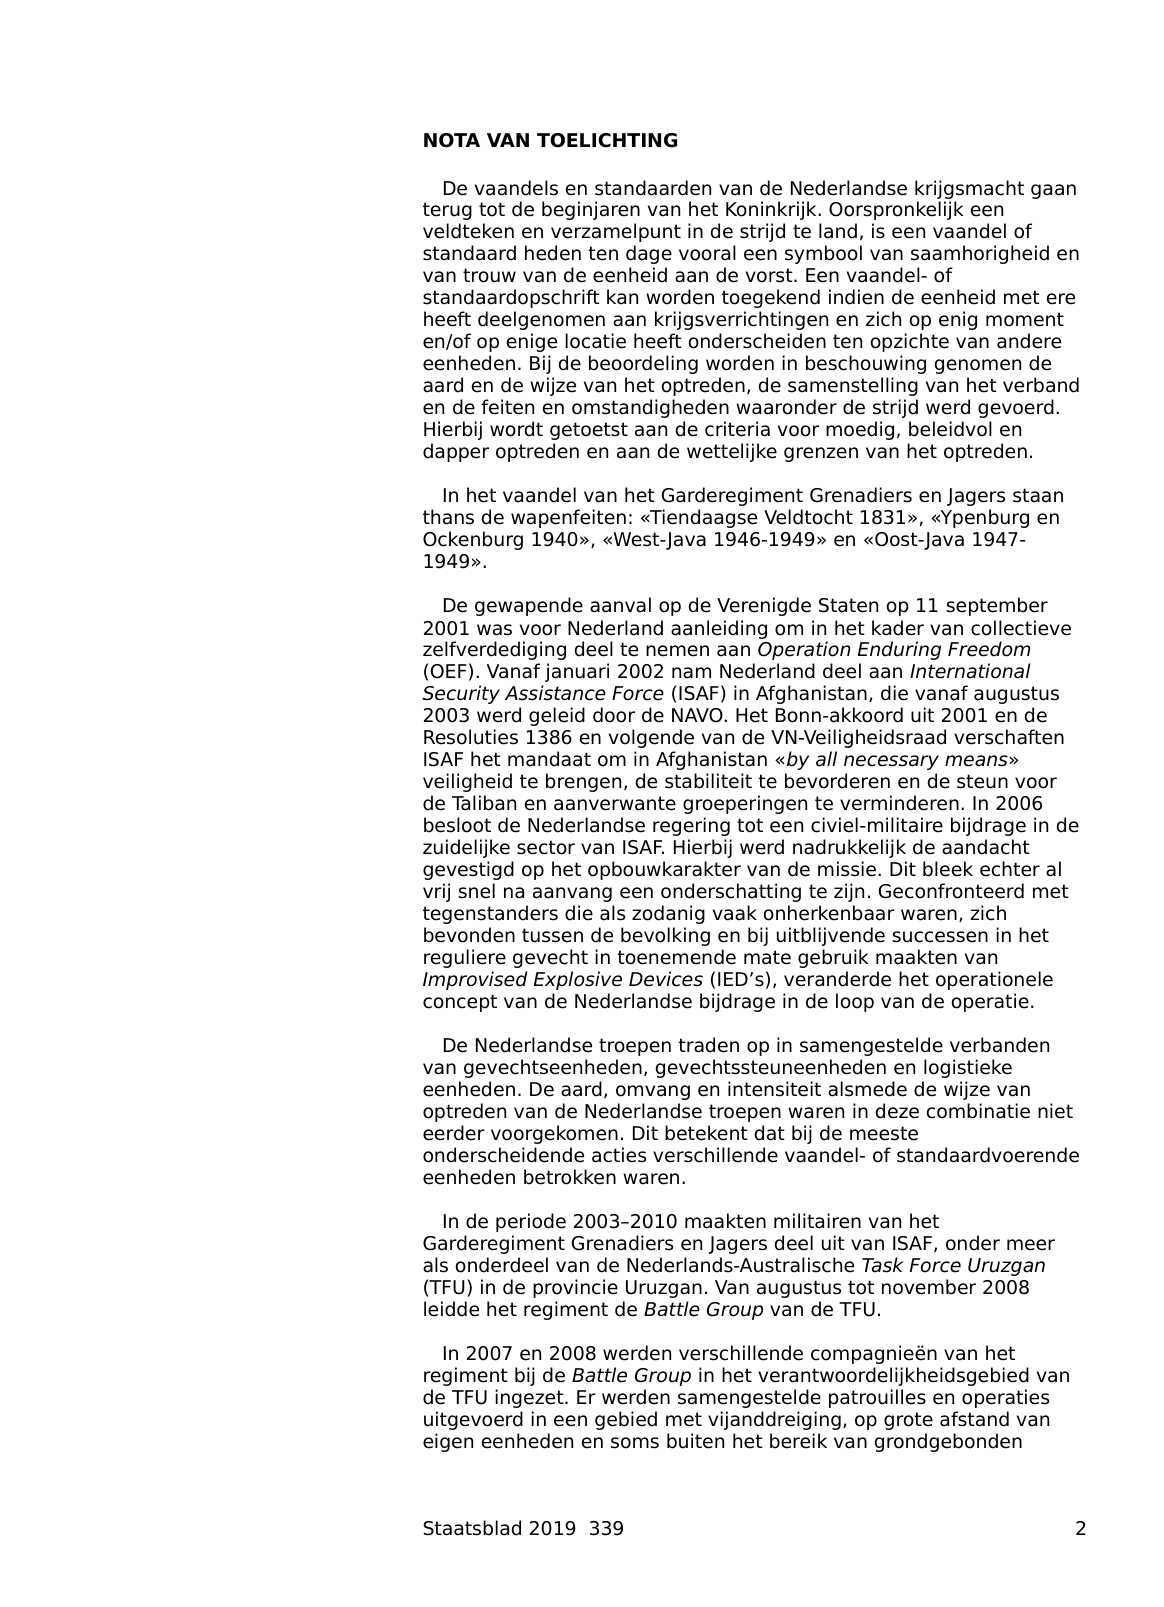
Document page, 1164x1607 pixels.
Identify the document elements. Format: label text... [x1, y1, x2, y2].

text In het vaandel van het Garderegiment Grenadiers en Jagers staan thans de wapenfeiten: «Tiendaagse Veldtocht 1831», «Ypenburg en Ockenburg 1940», «West-Java 1946-1949» en «Oost-Java 1947-1949». [422, 485, 1087, 573]
text In 2007 en 2008 werden verschillende compagnieën van het regiment bij de Battle Group in het verantwoordelijkheidsgebied van de TFU ingezet. Er werden samengestelde patrouilles en operaties uitgevoerd in een gebied met vijanddreiging, op grote afstand van eigen eenheden en soms buiten het bereik van grondgebonden [422, 1343, 1087, 1453]
text De Nederlandse troepen traden op in samengestelde verbanden van gevechtseenheden, gevechtssteuneenheden en logistieke eenheden. De aard, omvang en intensiteit alsmede de wijze van optreden van de Nederlandse troepen waren in deze combinatie niet eerder voorgekomen. Dit betekent dat bij de meeste onderscheidende acties verschillende vaandel- of standaardvoerende eenheden betrokken waren. [422, 1035, 1087, 1189]
text In de periode 2003–2010 maakten militairen van het Garderegiment Grenadiers en Jagers deel uit van ISAF, onder meer als onderdeel van de Nederlands-Australische Task Force Uruzgan (TFU) in de provincie Uruzgan. Van augustus tot november 2008 leidde het regiment de Battle Group van de TFU. [422, 1211, 1087, 1321]
text De vaandels en standaarden van de Nederlandse krijgsmacht gaan terug tot de beginjaren van het Koninkrijk. Oorspronkelijk een veldteken en verzamelpunt in de strijd te land, is een vaandel of standaard heden ten dage vooral een symbool van saamhorigheid en van trouw van de eenheid aan de vorst. Een vaandel- of standaardopschrift kan worden toegekend indien de eenheid met ere heeft deelgenomen aan krijgsverrichtingen en zich op enig moment en/of op enige locatie heeft onderscheiden ten opzichte van andere eenheden. Bij de beoordeling worden in beschouwing genomen de aard en de wijze van het optreden, de samenstelling van het verband en de feiten en omstandigheden waaronder de strijd werd gevoerd. Hierbij wordt getoetst aan de criteria voor moedig, beleidvol en dapper optreden en aan de wettelijke grenzen van het optreden. [422, 177, 1087, 463]
subtitle NOTA VAN TOELICHTING [422, 130, 1087, 152]
text De gewapende aanval op de Verenigde Staten op 11 september 2001 was voor Nederland aanleiding om in het kader van collectieve zelfverdediging deel te nemen aan Operation Enduring Freedom (OEF). Vanaf januari 2002 nam Nederland deel aan International Security Assistance Force (ISAF) in Afghanistan, die vanaf augustus 2003 werd geleid door de NAVO. Het Bonn-akkoord uit 2001 en de Resoluties 1386 en volgende van de VN-Veiligheidsraad verschaften ISAF het mandaat om in Afghanistan «by all necessary means» veiligheid te brengen, de stabiliteit te bevorderen en de steun voor de Taliban en aanverwante groeperingen te verminderen. In 2006 besloot de Nederlandse regering tot een civiel-militaire bijdrage in de zuidelijke sector van ISAF. Hierbij werd nadrukkelijk de aandacht gevestigd op het opbouwkarakter van de missie. Dit bleek echter al vrij snel na aanvang een onderschatting te zijn. Geconfronteerd met tegenstanders die als zodanig vaak onherkenbaar waren, zich bevonden tussen de bevolking en bij uitblijvende successen in het reguliere gevecht in toenemende mate gebruik maakten van Improvised Explosive Devices (IED’s), veranderde het operationele concept van de Nederlandse bijdrage in de loop van de operatie. [422, 595, 1087, 1013]
